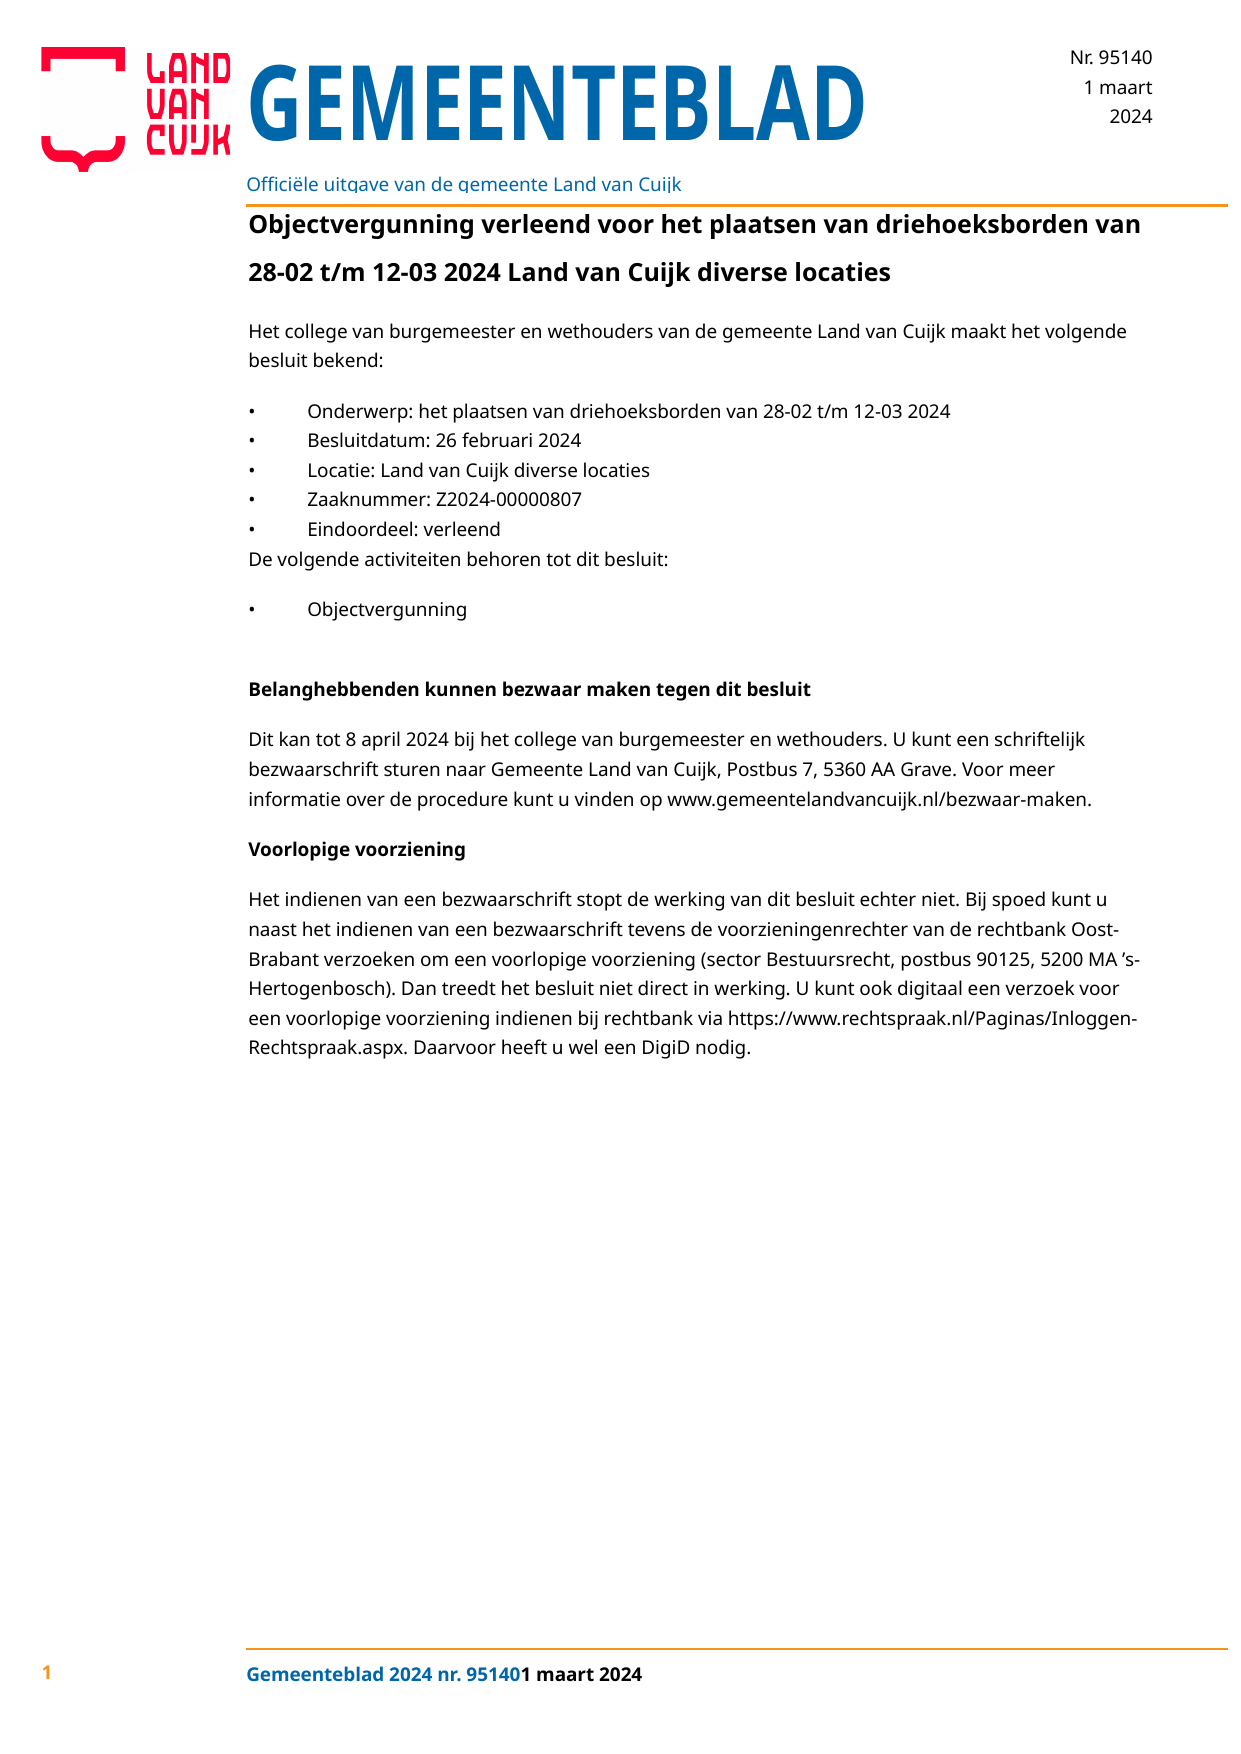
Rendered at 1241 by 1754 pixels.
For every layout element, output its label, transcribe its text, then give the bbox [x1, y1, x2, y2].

text Dit kan tot 8 april 2024 bij het college van burgemeester en wethouders. U kunt een schriftelijk bezwaarschrift sturen naar Gemeente Land van Cuijk, Postbus 7, 5360 AA Grave. Voor meer informatie over de procedure kunt u vinden op www.gemeentelandvancuijk.nl/bezwaar-maken. [248, 727, 1152, 812]
list Eindoordeel: verleend [248, 516, 1152, 542]
list Zaaknummer: Z2024-00000807 [248, 487, 1152, 512]
text Belanghebbenden kunnen bezwaar maken tegen dit besluit [248, 676, 1152, 702]
text Objectvergunning verleend voor het plaatsen van driehoeksborden van 28-02 t/m 12-03 2024 Land van Cuijk diverse locaties [248, 207, 1152, 288]
text Het indienen van een bezwaarschrift stopt de werking van dit besluit echter niet. Bij spoed kunt u naast het indienen van een bezwaarschrift tevens de voorzieningenrechter van de rechtbank Oost-Brabant verzoeken om een voorlopige voorziening (sector Bestuursrecht, postbus 90125, 5200 MA ’s-Hertogenbosch). Dan treedt het besluit niet direct in werking. U kunt ook digitaal een verzoek voor een voorlopige voorziening indienen bij rechtbank via https://www.rechtspraak.nl/Paginas/Inloggen-Rechtspraak.aspx. Daarvoor heeft u wel een DigiD nodig. [248, 887, 1152, 1060]
text Voorlopige voorziening [248, 836, 1152, 862]
text Het college van burgemeester en wethouders van de gemeente Land van Cuijk maakt het volgende besluit bekend: [248, 318, 1152, 373]
list Locatie: Land van Cuijk diverse locaties [248, 457, 1152, 483]
list Onderwerp: het plaatsen van driehoeksborden van 28-02 t/m 12-03 2024 [248, 398, 1152, 424]
list Besluitdatum: 26 februari 2024 [248, 427, 1152, 453]
list Objectvergunning [248, 596, 1152, 622]
text De volgende activiteiten behoren tot dit besluit: [248, 546, 1152, 572]
picture [41, 47, 231, 172]
